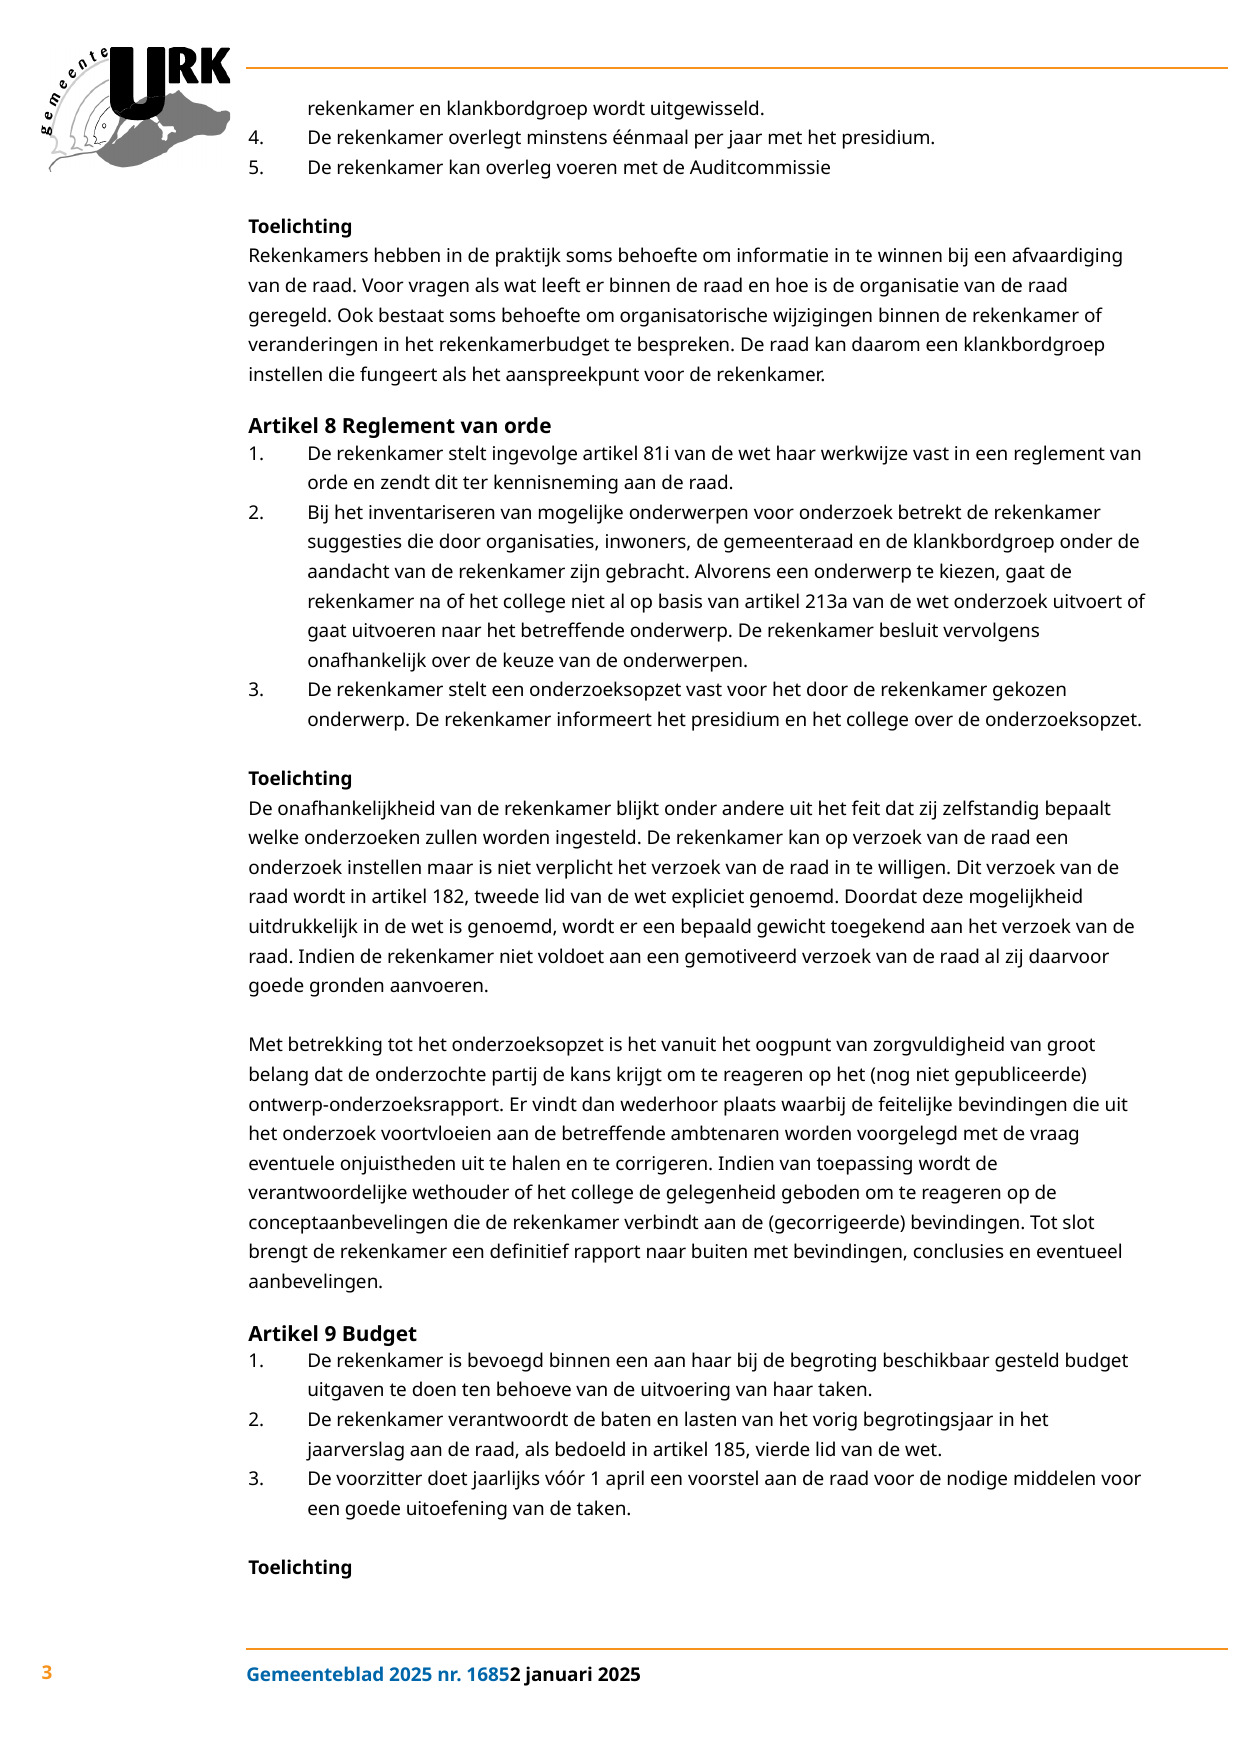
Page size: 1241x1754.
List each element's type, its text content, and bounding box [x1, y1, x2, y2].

text Met betrekking tot het onderzoeksopzet is het vanuit het oogpunt van zorgvuldigheid van groot belang dat de onderzochte partij de kans krijgt om te reageren op het (nog niet gepubliceerde) ontwerp-onderzoeksrapport. Er vindt dan wederhoor plaats waarbij de feitelijke bevindingen die uit het onderzoek voortvloeien aan de betreffende ambtenaren worden voorgelegd met de vraag eventuele onjuistheden uit te halen en te corrigeren. Indien van toepassing wordt de verantwoordelijke wethouder of het college de gelegenheid geboden om te reageren op de conceptaanbevelingen die de rekenkamer verbindt aan de (gecorrigeerde) bevindingen. Tot slot brengt de rekenkamer een definitief rapport naar buiten met bevindingen, conclusies en eventueel aanbevelingen. [248, 1032, 1152, 1294]
list De rekenkamer overlegt minstens éénmaal per jaar met het presidium. [248, 124, 1152, 150]
text Artikel 8 Reglement van orde [248, 411, 1152, 440]
list De rekenkamer kan overleg voeren met de Auditcommissie [248, 154, 1152, 180]
list De rekenkamer stelt ingevolge artikel 81i van de wet haar werkwijze vast in een reglement van orde en zendt dit ter kennisneming aan de raad. [248, 440, 1152, 495]
list De rekenkamer is bevoegd binnen een aan haar bij de begroting beschikbaar gesteld budget uitgaven te doen ten behoeve van de uitvoering van haar taken. [248, 1347, 1152, 1402]
list De voorzitter doet jaarlijks vóór 1 april een voorstel aan de raad voor de nodige middelen voor een goede uitoefening van de taken. [248, 1465, 1152, 1521]
list rekenkamer en klankbordgroep wordt uitgewisseld. [248, 95, 1152, 121]
text Rekenkamers hebben in de praktijk soms behoefte om informatie in te winnen bij een afvaardiging van de raad. Voor vragen als wat leeft er binnen de raad en hoe is de organisatie van de raad geregeld. Ook bestaat soms behoefte om organisatorische wijzigingen binnen de rekenkamer of veranderingen in het rekenkamerbudget te bespreken. De raad kan daarom een klankbordgroep instellen die fungeert als het aanspreekpunt voor de rekenkamer. [248, 243, 1152, 387]
list Bij het inventariseren van mogelijke onderwerpen voor onderzoek betrekt de rekenkamer suggesties die door organisaties, inwoners, de gemeenteraad en de klankbordgroep onder de aandacht van de rekenkamer zijn gebracht. Alvorens een onderwerp te kiezen, gaat de rekenkamer na of het college niet al op basis van artikel 213a van de wet onderzoek uitvoert of gaat uitvoeren naar het betreffende onderwerp. De rekenkamer besluit vervolgens onafhankelijk over de keuze van de onderwerpen. [248, 499, 1152, 673]
list De rekenkamer verantwoordt de baten en lasten van het vorig begrotingsjaar in het jaarverslag aan de raad, als bedoeld in artikel 185, vierde lid van de wet. [248, 1406, 1152, 1462]
text Artikel 9 Budget [248, 1319, 1152, 1347]
list De rekenkamer stelt een onderzoeksopzet vast voor het door de rekenkamer gekozen onderwerp. De rekenkamer informeert het presidium en het college over de onderzoeksopzet. [248, 677, 1152, 732]
text De onafhankelijkheid van de rekenkamer blijkt onder andere uit het feit dat zij zelfstandig bepaalt welke onderzoeken zullen worden ingesteld. De rekenkamer kan op verzoek van de raad een onderzoek instellen maar is niet verplicht het verzoek van de raad in te willigen. Dit verzoek van de raad wordt in artikel 182, tweede lid van de wet expliciet genoemd. Doordat deze mogelijkheid uitdrukkelijk in de wet is genoemd, wordt er een bepaald gewicht toegekend aan het verzoek van de raad. Indien de rekenkamer niet voldoet aan een gemotiveerd verzoek van de raad al zij daarvoor goede gronden aanvoeren. [248, 795, 1152, 998]
text Toelichting [248, 765, 1152, 791]
text Toelichting [248, 1554, 1152, 1580]
picture [41, 47, 231, 172]
text Toelichting [248, 213, 1152, 239]
